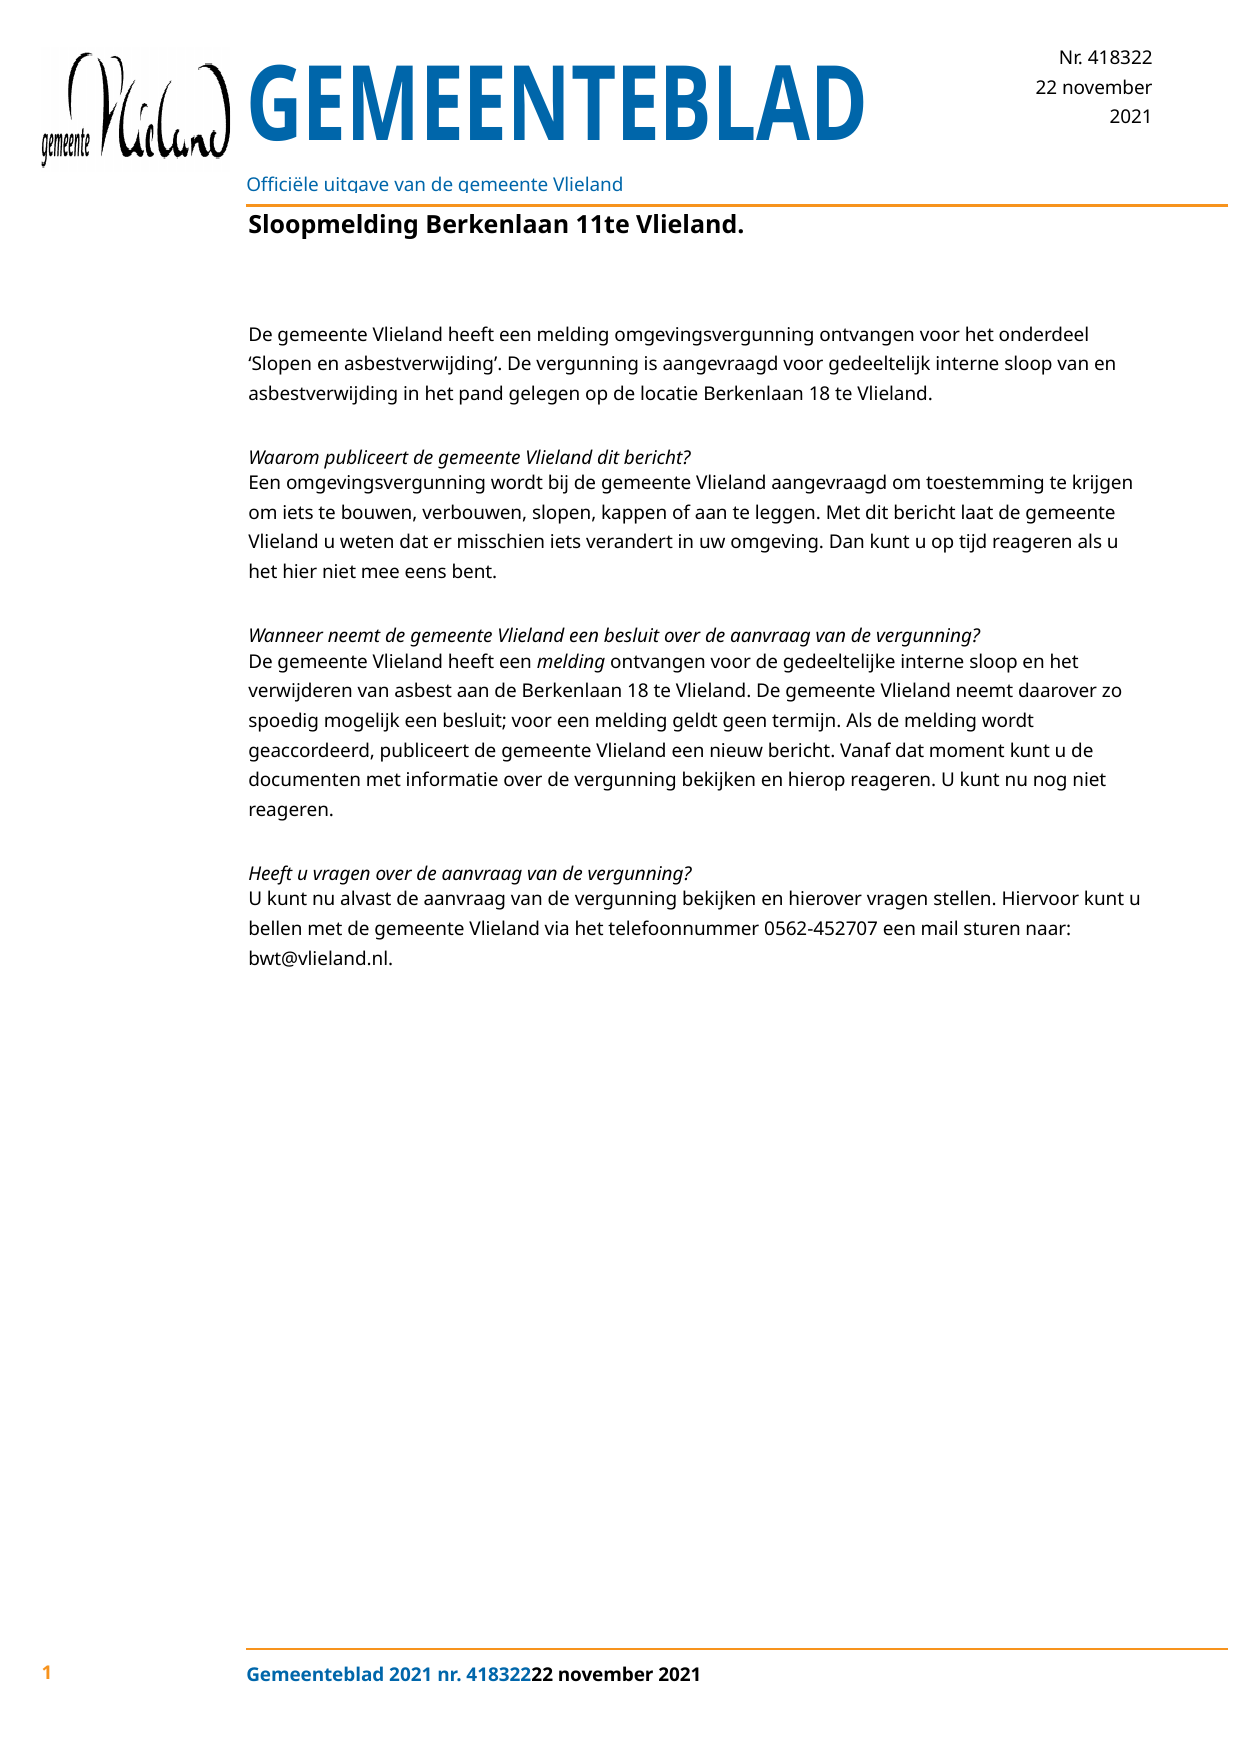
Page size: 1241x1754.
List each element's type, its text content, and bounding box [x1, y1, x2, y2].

text Wanneer neemt de gemeente Vlieland een besluit over de aanvraag van de vergunning? [248, 622, 1152, 648]
text Heeft u vragen over de aanvraag van de vergunning? [248, 860, 1152, 886]
picture [41, 47, 231, 172]
text Sloopmelding Berkenlaan 11te Vlieland. [248, 207, 1152, 241]
text De gemeente Vlieland heeft een melding ontvangen voor de gedeeltelijke interne sloop en het verwijderen van asbest aan de Berkenlaan 18 te Vlieland. De gemeente Vlieland neemt daarover zo spoedig mogelijk een besluit; voor een melding geldt geen termijn. Als de melding wordt geaccordeerd, publiceert de gemeente Vlieland een nieuw bericht. Vanaf dat moment kunt u de documenten met informatie over de vergunning bekijken en hierop reageren. U kunt nu nog niet reageren. [248, 648, 1152, 822]
text Waarom publiceert de gemeente Vlieland dit bericht? [248, 444, 1152, 469]
text Een omgevingsvergunning wordt bij de gemeente Vlieland aangevraagd om toestemming te krijgen om iets te bouwen, verbouwen, slopen, kappen of aan te leggen. Met dit bericht laat de gemeente Vlieland u weten dat er misschien iets verandert in uw omgeving. Dan kunt u op tijd reageren als u het hier niet mee eens bent. [248, 469, 1152, 584]
text U kunt nu alvast de aanvraag van de vergunning bekijken en hierover vragen stellen. Hiervoor kunt u bellen met de gemeente Vlieland via het telefoonnummer 0562-452707 een mail sturen naar: bwt@vlieland.nl. [248, 886, 1152, 971]
text De gemeente Vlieland heeft een melding omgevingsvergunning ontvangen voor het onderdeel ‘Slopen en asbestverwijding’. De vergunning is aangevraagd voor gedeeltelijk interne sloop van en asbestverwijding in het pand gelegen op de locatie Berkenlaan 18 te Vlieland. [248, 321, 1152, 406]
